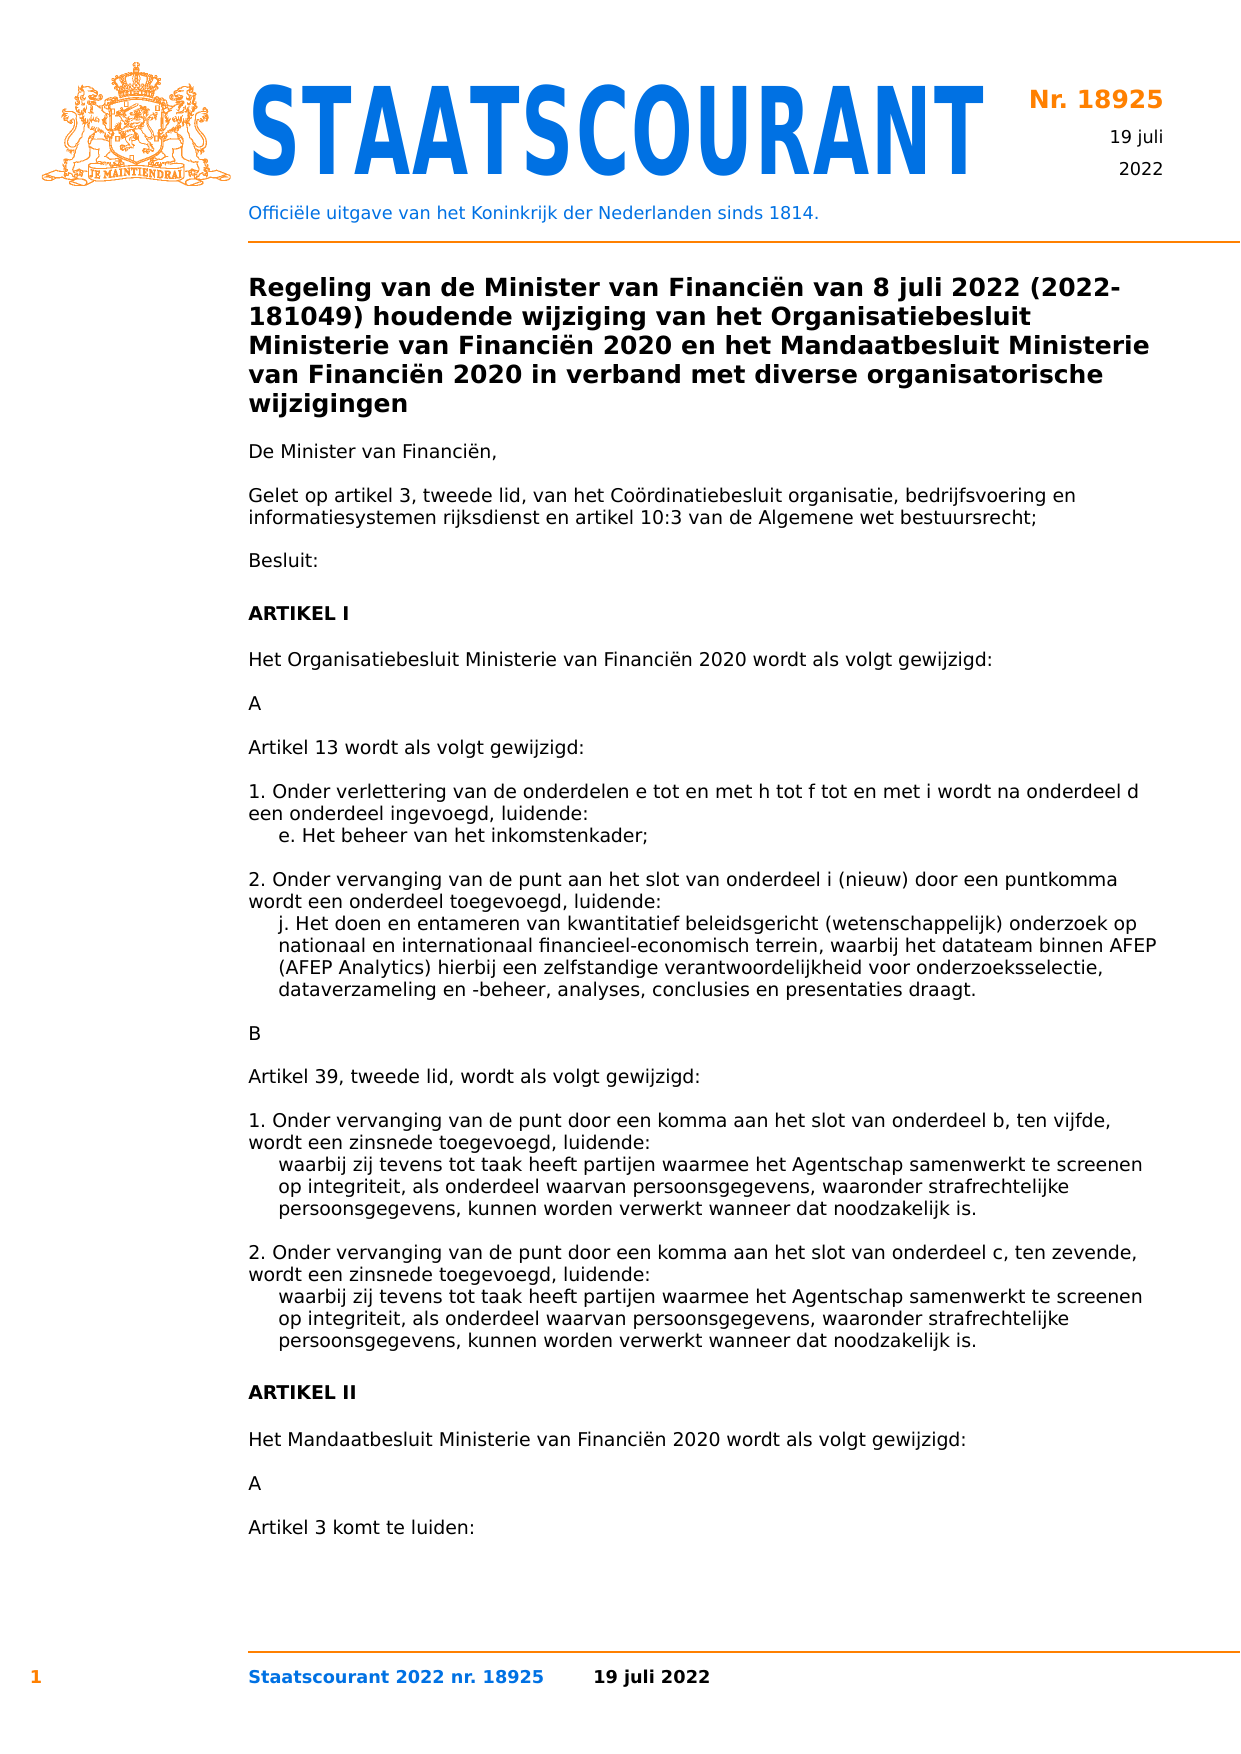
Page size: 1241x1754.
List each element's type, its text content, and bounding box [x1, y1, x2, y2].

text B [248, 1022, 1163, 1044]
table_cell 19 juli [998, 121, 1240, 153]
text j. Het doen en entameren van kwantitatief beleidsgericht (wetenschappelijk) onderzoek op nationaal en internationaal financieel-economisch terrein, waarbij het datateam binnen AFEP (AFEP Analytics) hierbij een zelfstandige verantwoordelijkheid voor onderzoeksselectie, dataverzameling en -beheer, analyses, conclusies en presentaties draagt. [278, 913, 1163, 1001]
text 1. Onder vervanging van de punt door een komma aan het slot van onderdeel b, ten vijfde, wordt een zinsnede toegevoegd, luidende: [248, 1110, 1163, 1154]
text Besluit: [248, 550, 1163, 572]
text Het Organisatiebesluit Ministerie van Financiën 2020 wordt als volgt gewijzigd: [248, 649, 1163, 671]
table_cell Officiële uitgave van het Koninkrijk der Nederlanden sinds 1814. [248, 203, 1240, 241]
text Artikel 39, tweede lid, wordt als volgt gewijzigd: [248, 1066, 1163, 1088]
text A [248, 1473, 1163, 1495]
text waarbij zij tevens tot taak heeft partijen waarmee het Agentschap samenwerkt te screenen op integriteit, als onderdeel waarvan persoonsgegevens, waaronder strafrechtelijke persoonsgegevens, kunnen worden verwerkt wanneer dat noodzakelijk is. [278, 1154, 1163, 1220]
table_cell 2022 [998, 153, 1240, 203]
subtitle Regeling van de Minister van Financiën van 8 juli 2022 (2022-181049) houdende wijziging van het Organisatiebesluit Ministerie van Financiën 2020 en het Mandaatbesluit Ministerie van Financiën 2020 in verband met diverse organisatorische wijzigingen [248, 273, 1163, 419]
text Artikel 3 komt te luiden: [248, 1517, 1163, 1538]
table_header STAATSCOURANT [248, 62, 998, 203]
text waarbij zij tevens tot taak heeft partijen waarmee het Agentschap samenwerkt te screenen op integriteit, als onderdeel waarvan persoonsgegevens, waaronder strafrechtelijke persoonsgegevens, kunnen worden verwerkt wanneer dat noodzakelijk is. [278, 1286, 1163, 1352]
text Het Mandaatbesluit Ministerie van Financiën 2020 wordt als volgt gewijzigd: [248, 1429, 1163, 1451]
text Gelet op artikel 3, tweede lid, van het Coördinatiebesluit organisatie, bedrijfsvoering en informatiesystemen rijksdienst en artikel 10:3 van de Algemene wet bestuursrecht; [248, 484, 1163, 528]
table_header Nr. 18925 [998, 62, 1240, 121]
text 1. Onder verlettering van de onderdelen e tot en met h tot f tot en met i wordt na onderdeel d een onderdeel ingevoegd, luidende: [248, 781, 1163, 825]
text Artikel 13 wordt als volgt gewijzigd: [248, 737, 1163, 759]
text 2. Onder vervanging van de punt aan het slot van onderdeel i (nieuw) door een puntkomma wordt een onderdeel toegevoegd, luidende: [248, 869, 1163, 913]
text 2. Onder vervanging van de punt door een komma aan het slot van onderdeel c, ten zevende, wordt een zinsnede toegevoegd, luidende: [248, 1242, 1163, 1286]
subtitle ARTIKEL II [248, 1382, 1163, 1404]
subtitle ARTIKEL I [248, 602, 1163, 624]
text A [248, 693, 1163, 715]
text e. Het beheer van het inkomstenkader; [278, 825, 1163, 847]
table_header [25, 62, 248, 241]
picture [41, 62, 231, 186]
text De Minister van Financiën, [248, 441, 1163, 463]
